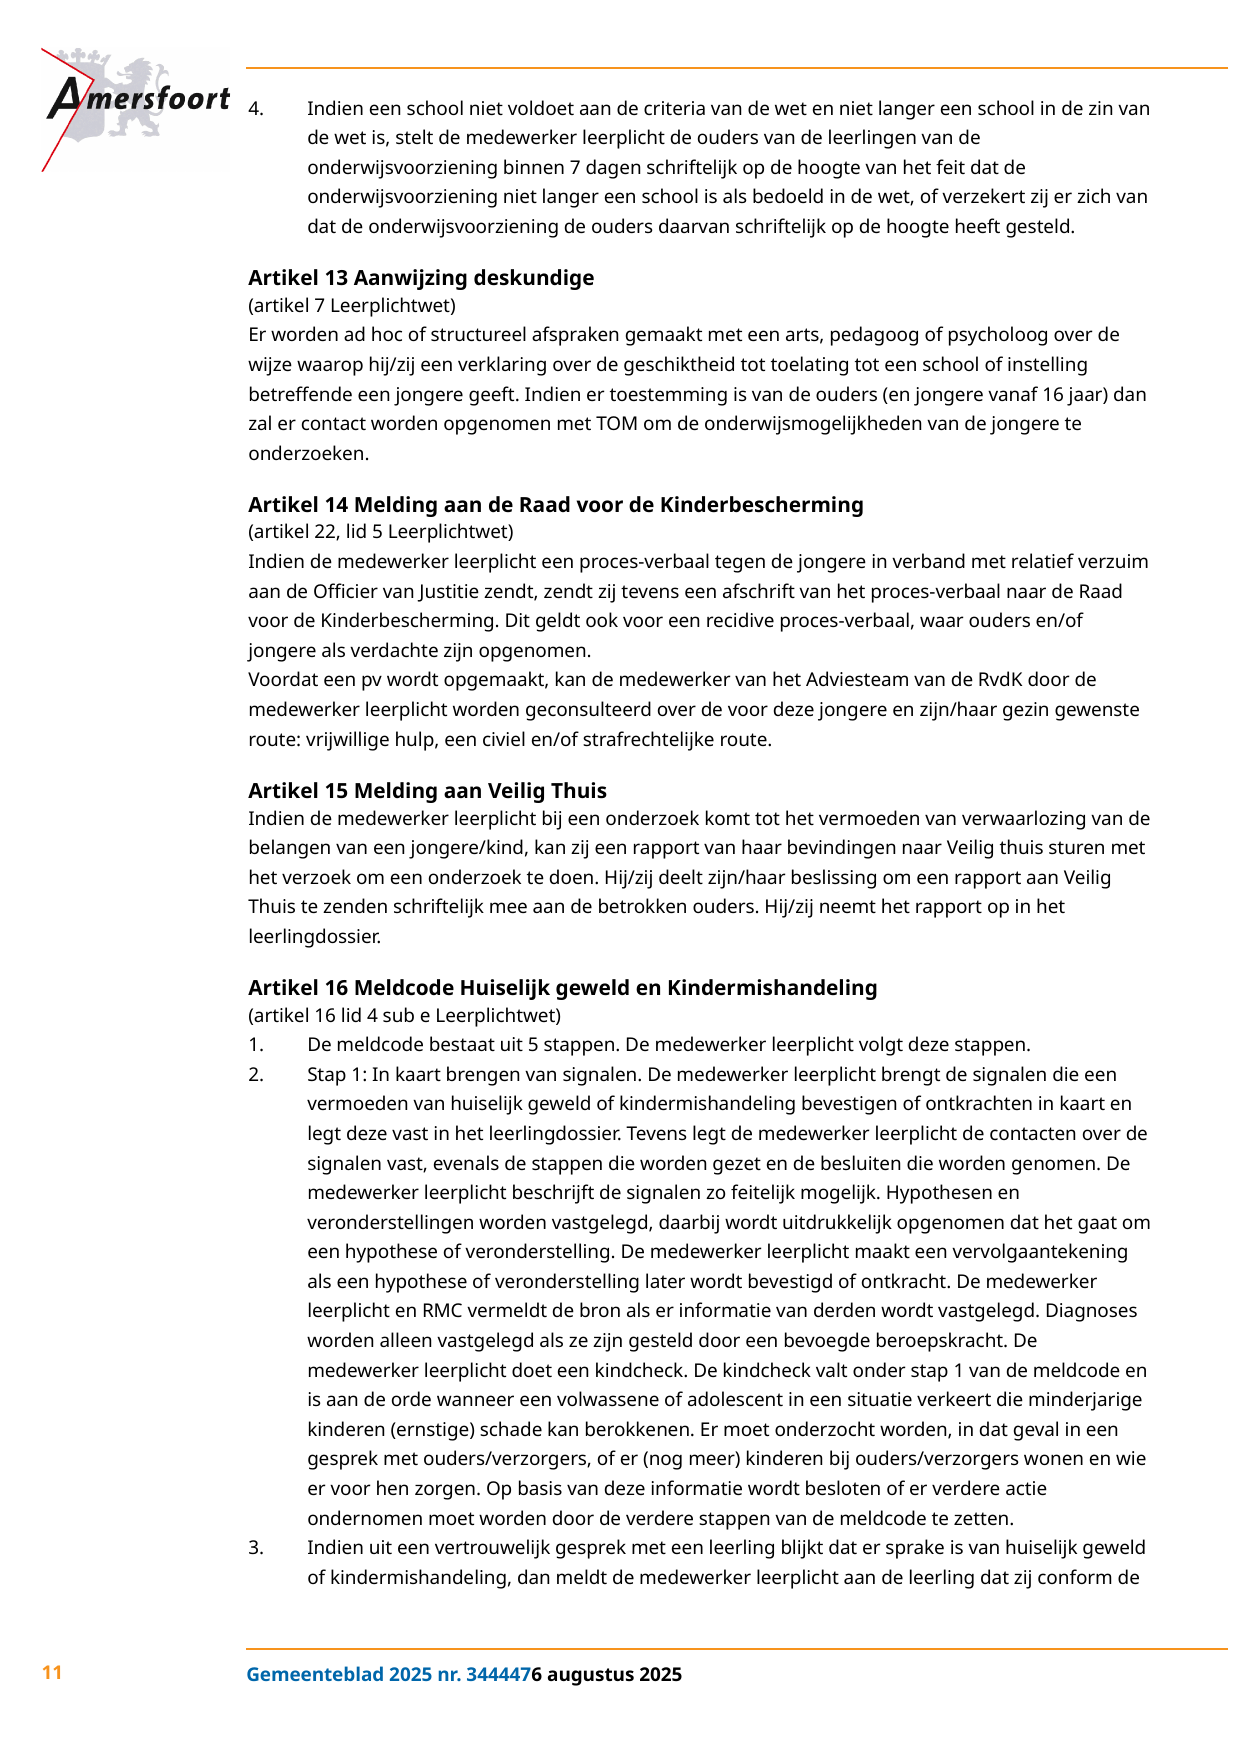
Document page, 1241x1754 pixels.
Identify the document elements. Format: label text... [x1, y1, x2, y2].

list Indien een school niet voldoet aan de criteria van de wet en niet langer een school in de zin van de wet is, stelt de medewerker leerplicht de ouders van de leerlingen van de onderwijsvoorziening binnen 7 dagen schriftelijk op de hoogte van het feit dat de onderwijsvoorziening niet langer een school is als bedoeld in de wet, of verzekert zij er zich van dat de onderwijsvoorziening de ouders daarvan schriftelijk op de hoogte heeft gesteld. [248, 95, 1152, 239]
list Indien uit een vertrouwelijk gesprek met een leerling blijkt dat er sprake is van huiselijk geweld of kindermishandeling, dan meldt de medewerker leerplicht aan de leerling dat zij conform de [248, 1534, 1152, 1590]
text (artikel 7 Leerplichtwet) [248, 292, 1152, 318]
list Stap 1: In kaart brengen van signalen. De medewerker leerplicht brengt de signalen die een vermoeden van huiselijk geweld of kindermishandeling bevestigen of ontkrachten in kaart en legt deze vast in het leerlingdossier. Tevens legt de medewerker leerplicht de contacten over de signalen vast, evenals de stappen die worden gezet en de besluiten die worden genomen. De medewerker leerplicht beschrijft de signalen zo feitelijk mogelijk. Hypothesen en veronderstellingen worden vastgelegd, daarbij wordt uitdrukkelijk opgenomen dat het gaat om een hypothese of veronderstelling. De medewerker leerplicht maakt een vervolgaantekening als een hypothese of veronderstelling later wordt bevestigd of ontkracht. De medewerker leerplicht en RMC vermeldt de bron als er informatie van derden wordt vastgelegd. Diagnoses worden alleen vastgelegd als ze zijn gesteld door een bevoegde beroepskracht. De medewerker leerplicht doet een kindcheck. De kindcheck valt onder stap 1 van de meldcode en is aan de orde wanneer een volwassene of adolescent in een situatie verkeert die minderjarige kinderen (ernstige) schade kan berokkenen. Er moet onderzocht worden, in dat geval in een gesprek met ouders/verzorgers, of er (nog meer) kinderen bij ouders/verzorgers wonen en wie er voor hen zorgen. Op basis van deze informatie wordt besloten of er verdere actie ondernomen moet worden door de verdere stappen van de meldcode te zetten. [248, 1061, 1152, 1531]
text Voordat een pv wordt opgemaakt, kan de medewerker van het Adviesteam van de RvdK door de medewerker leerplicht worden geconsulteerd over de voor deze jongere en zijn/haar gezin gewenste route: vrijwillige hulp, een civiel en/of strafrechtelijke route. [248, 667, 1152, 752]
text Indien de medewerker leerplicht een proces-verbaal tegen de jongere in verband met relatief verzuim aan de Officier van Justitie zendt, zendt zij tevens een afschrift van het proces-verbaal naar de Raad voor de Kinderbescherming. Dit geldt ook voor een recidive proces-verbaal, waar ouders en/of jongere als verdachte zijn opgenomen. [248, 548, 1152, 663]
text (artikel 16 lid 4 sub e Leerplichtwet) [248, 1002, 1152, 1028]
text Artikel 15 Melding aan Veilig Thuis [248, 776, 1152, 805]
picture [41, 47, 231, 172]
list De meldcode bestaat uit 5 stappen. De medewerker leerplicht volgt deze stappen. [248, 1031, 1152, 1057]
text Artikel 14 Melding aan de Raad voor de Kinderbescherming [248, 490, 1152, 519]
text Artikel 16 Meldcode Huiselijk geweld en Kindermishandeling [248, 973, 1152, 1002]
text Indien de medewerker leerplicht bij een onderzoek komt tot het vermoeden van verwaarlozing van de belangen van een jongere/kind, kan zij een rapport van haar bevindingen naar Veilig thuis sturen met het verzoek om een onderzoek te doen. Hij/zij deelt zijn/haar beslissing om een rapport aan Veilig Thuis te zenden schriftelijk mee aan de betrokken ouders. Hij/zij neemt het rapport op in het leerlingdossier. [248, 805, 1152, 949]
text (artikel 22, lid 5 Leerplichtwet) [248, 519, 1152, 544]
text Er worden ad hoc of structureel afspraken gemaakt met een arts, pedagoog of psycholoog over de wijze waarop hij/zij een verklaring over de geschiktheid tot toelating tot een school of instelling betreffende een jongere geeft. Indien er toestemming is van de ouders (en jongere vanaf 16 jaar) dan zal er contact worden opgenomen met TOM om de onderwijsmogelijkheden van de jongere te onderzoeken. [248, 322, 1152, 466]
text Artikel 13 Aanwijzing deskundige [248, 263, 1152, 292]
